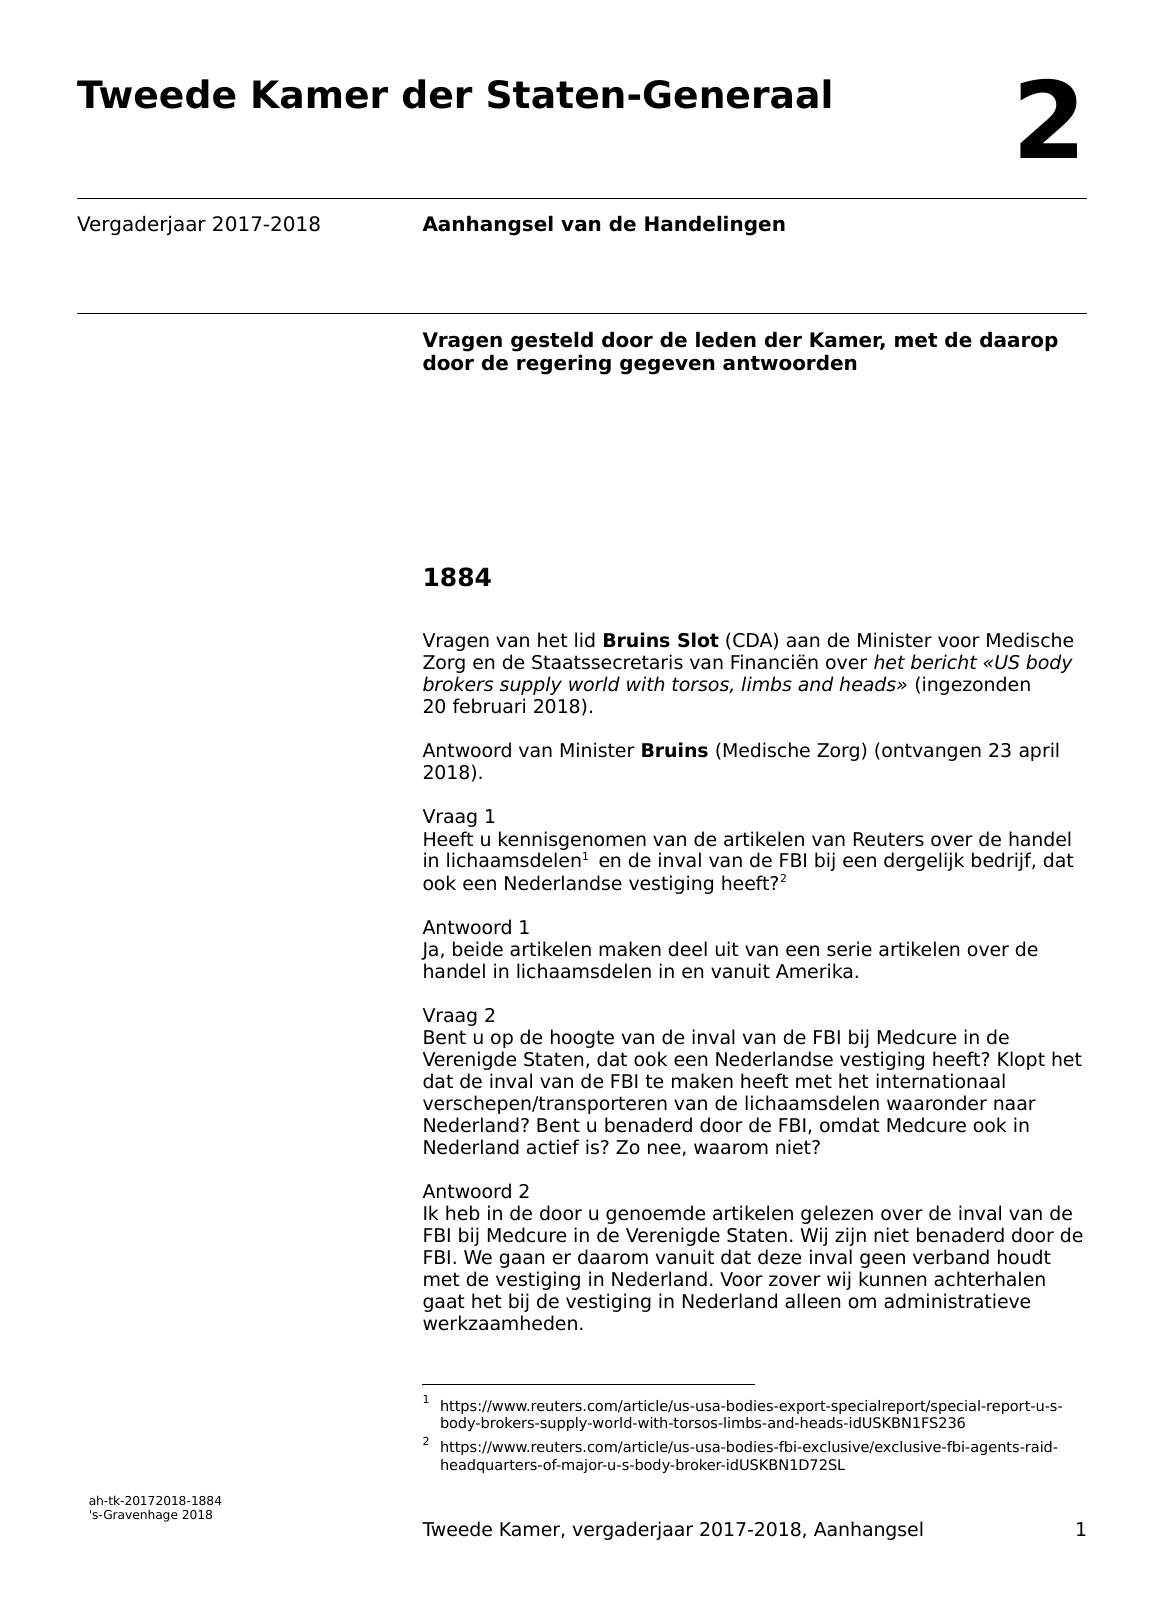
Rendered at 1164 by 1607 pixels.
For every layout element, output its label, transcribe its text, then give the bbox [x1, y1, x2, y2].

table_cell Vergaderjaar 2017-2018 [77, 199, 422, 313]
text Antwoord 2 [422, 1181, 1087, 1203]
text Vragen van het lid Bruins Slot (CDA) aan de Minister voor Medische Zorg en de Staatssecretaris van Financiën over het bericht «US body brokers supply world with torsos, limbs and heads» (ingezonden 20 februari 2018). [422, 630, 1087, 718]
text Vraag 2 [422, 1005, 1087, 1027]
text ah-tk-20172018-1884 [88, 1494, 323, 1508]
text Heeft u kennisgenomen van de artikelen van Reuters over de handel in lichaamsdelen en de inval van de FBI bij een dergelijk bedrijf, dat ook een Nederlandse vestiging heeft? [422, 828, 1087, 894]
text Ik heb in de door u genoemde artikelen gelezen over de inval van de FBI bij Medcure in de Verenigde Staten. Wij zijn niet benaderd door de FBI. We gaan er daarom vanuit dat deze inval geen verband houdt met de vestiging in Nederland. Voor zover wij kunnen achterhalen gaat het bij de vestiging in Nederland alleen om administratieve werkzaamheden. [422, 1203, 1087, 1334]
table_cell Vragen gesteld door de leden der Kamer, met de daarop door de regering gegeven antwoorden [422, 314, 1087, 375]
table_cell Aanhangsel van de Handelingen [422, 199, 1087, 313]
text https://www.reuters.com/article/us-usa-bodies-export-specialreport/special-report-u-s-body-brokers-supply-world-with-torsos-limbs-and-heads-idUSKBN1FS236 [422, 1393, 1087, 1432]
text Antwoord 1 [422, 917, 1087, 938]
text Vraag 1 [422, 806, 1087, 828]
table_header 2 [886, 59, 1087, 198]
text 's-Gravenhage 2018 [88, 1508, 323, 1522]
text 1884 [422, 563, 1087, 592]
text Antwoord van Minister Bruins (Medische Zorg) (ontvangen 23 april 2018). [422, 740, 1087, 784]
text Ja, beide artikelen maken deel uit van een serie artikelen over de handel in lichaamsdelen in en vanuit Amerika. [422, 938, 1087, 982]
text https://www.reuters.com/article/us-usa-bodies-fbi-exclusive/exclusive-fbi-agents-raid-headquarters-of-major-u-s-body-broker-idUSKBN1D72SL [422, 1435, 1087, 1474]
text Bent u op de hoogte van de inval van de FBI bij Medcure in de Verenigde Staten, dat ook een Nederlandse vestiging heeft? Klopt het dat de inval van de FBI te maken heeft met het internationaal verschepen/transporteren van de lichaamsdelen waaronder naar Nederland? Bent u benaderd door de FBI, omdat Medcure ook in Nederland actief is? Zo nee, waarom niet? [422, 1027, 1087, 1158]
table_cell [77, 314, 422, 375]
table_header Tweede Kamer der Staten-Generaal [77, 59, 886, 198]
